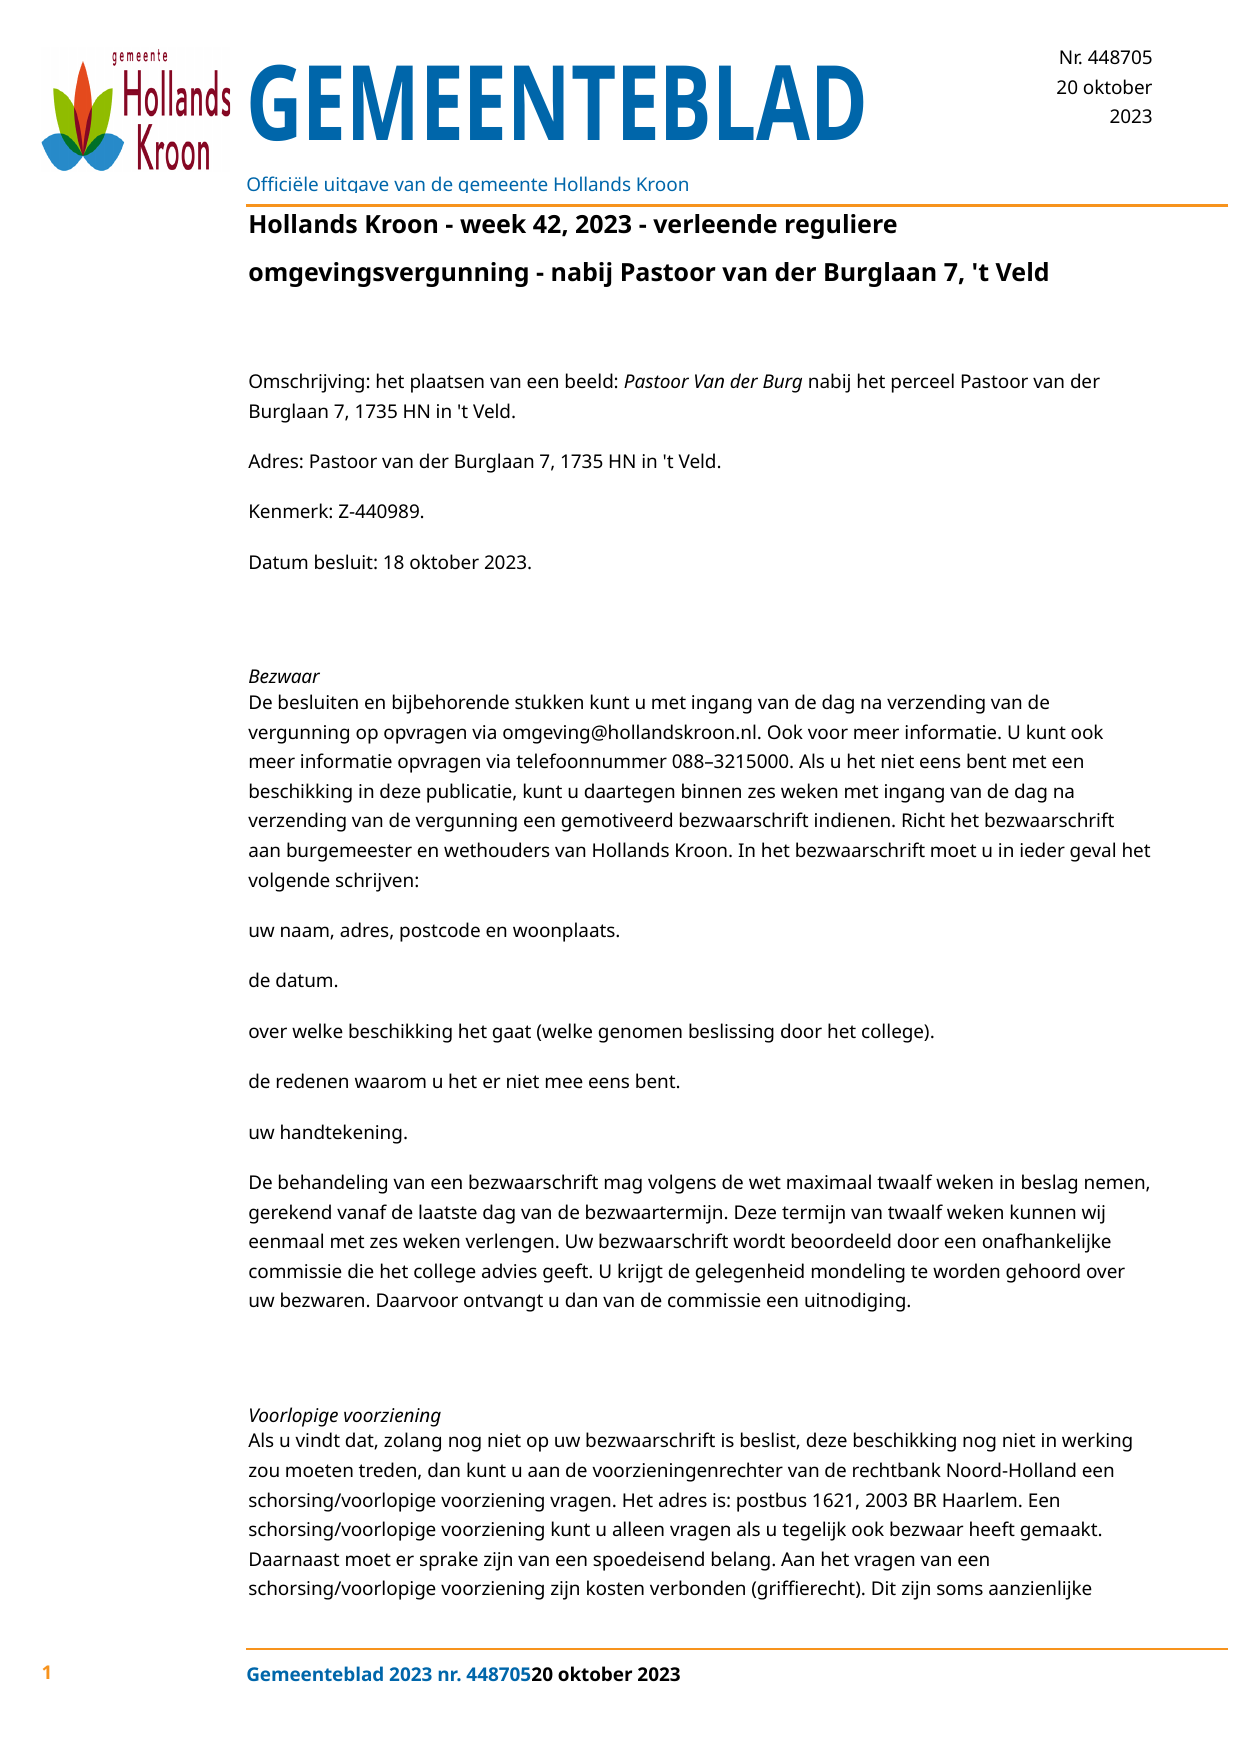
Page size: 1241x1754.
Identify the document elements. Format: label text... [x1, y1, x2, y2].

text Bezwaar [248, 663, 1152, 689]
text De besluiten en bijbehorende stukken kunt u met ingang van de dag na verzending van de vergunning op opvragen via omgeving@hollandskroon.nl. Ook voor meer informatie. U kunt ook meer informatie opvragen via telefoonnummer 088–3215000. Als u het niet eens bent met een beschikking in deze publicatie, kunt u daartegen binnen zes weken met ingang van de dag na verzending van de vergunning een gemotiveerd bezwaarschrift indienen. Richt het bezwaarschrift aan burgemeester en wethouders van Hollands Kroon. In het bezwaarschrift moet u in ieder geval het volgende schrijven: [248, 689, 1152, 892]
text Adres: Pastoor van der Burglaan 7, 1735 HN in 't Veld. [248, 448, 1152, 474]
text Als u vindt dat, zolang nog niet op uw bezwaarschrift is beslist, deze beschikking nog niet in werking zou moeten treden, dan kunt u aan de voorzieningenrechter van de rechtbank Noord-Holland een schorsing/voorlopige voorziening vragen. Het adres is: postbus 1621, 2003 BR Haarlem. Een schorsing/voorlopige voorziening kunt u alleen vragen als u tegelijk ook bezwaar heeft gemaakt. Daarnaast moet er sprake zijn van een spoedeisend belang. Aan het vragen van een schorsing/voorlopige voorziening zijn kosten verbonden (griffierecht). Dit zijn soms aanzienlijke [248, 1428, 1152, 1601]
text Hollands Kroon - week 42, 2023 - verleende reguliere omgevingsvergunning - nabij Pastoor van der Burglaan 7, 't Veld [248, 207, 1152, 288]
text de datum. [248, 968, 1152, 993]
text Kenmerk: Z-440989. [248, 499, 1152, 524]
text De behandeling van een bezwaarschrift mag volgens de wet maximaal twaalf weken in beslag nemen, gerekend vanaf de laatste dag van de bezwaartermijn. Deze termijn van twaalf weken kunnen wij eenmaal met zes weken verlengen. Uw bezwaarschrift wordt beoordeeld door een onafhankelijke commissie die het college advies geeft. U krijgt de gelegenheid mondeling te worden gehoord over uw bezwaren. Daarvoor ontvangt u dan van de commissie een uitnodiging. [248, 1169, 1152, 1313]
text over welke beschikking het gaat (welke genomen beslissing door het college). [248, 1018, 1152, 1044]
text Voorlopige voorziening [248, 1402, 1152, 1428]
text uw handtekening. [248, 1119, 1152, 1144]
text de redenen waarom u het er niet mee eens bent. [248, 1068, 1152, 1094]
text Omschrijving: het plaatsen van een beeld: Pastoor Van der Burg nabij het perceel Pastoor van der Burglaan 7, 1735 HN in 't Veld. [248, 368, 1152, 424]
text uw naam, adres, postcode en woonplaats. [248, 917, 1152, 943]
picture [41, 47, 231, 172]
text Datum besluit: 18 oktober 2023. [248, 549, 1152, 575]
